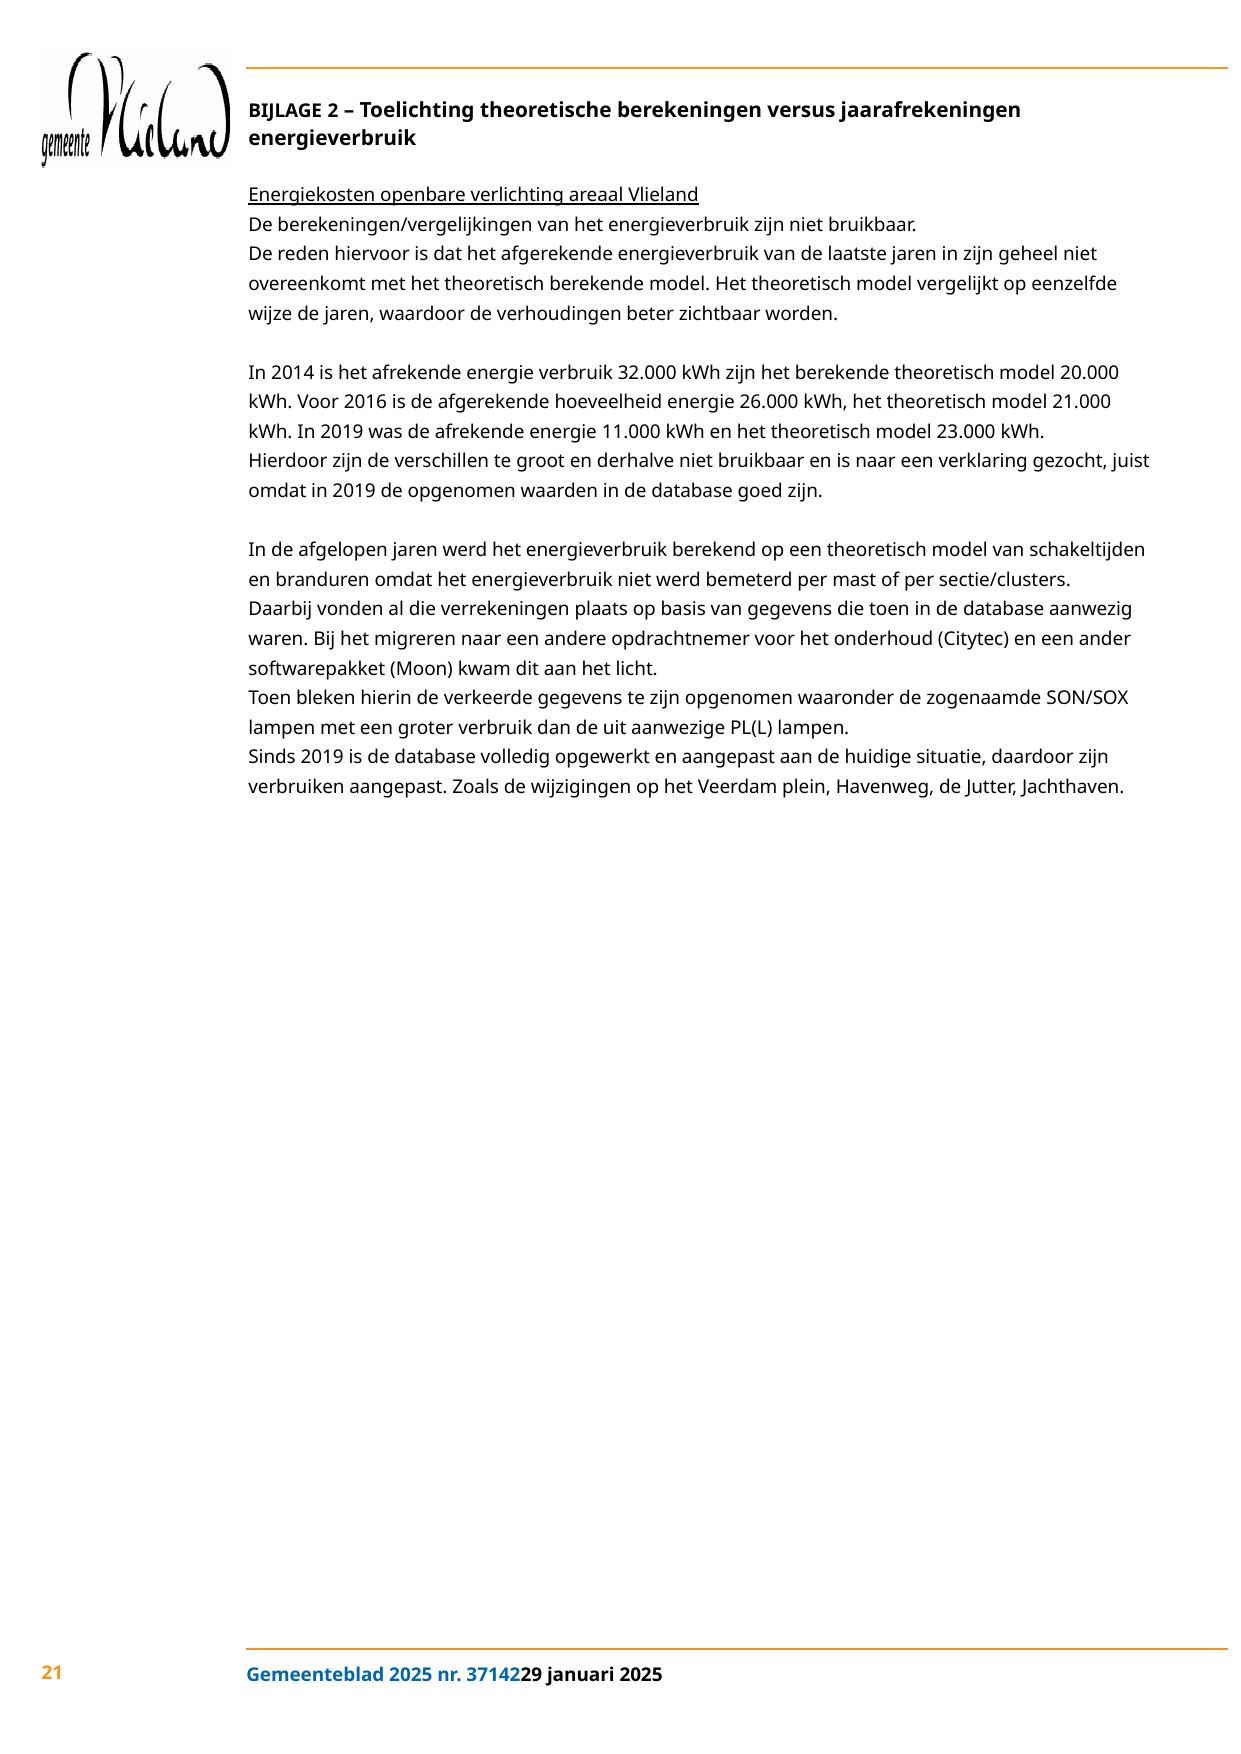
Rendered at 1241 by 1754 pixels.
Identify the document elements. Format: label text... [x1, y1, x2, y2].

text In 2014 is het afrekende energie verbruik 32.000 kWh zijn het berekende theoretisch model 20.000 kWh. Voor 2016 is de afgerekende hoeveelheid energie 26.000 kWh, het theoretisch model 21.000 kWh. In 2019 was de afrekende energie 11.000 kWh en het theoretisch model 23.000 kWh. [248, 359, 1152, 444]
text Toen bleken hierin de verkeerde gegevens te zijn opgenomen waaronder de zogenaamde SON/SOX lampen met een groter verbruik dan de uit aanwezige PL(L) lampen. [248, 684, 1152, 739]
text De berekeningen/vergelijkingen van het energieverbruik zijn niet bruikbaar. [248, 211, 1152, 237]
text Energiekosten openbare verlichting areaal Vlieland [248, 181, 1152, 207]
text Sinds 2019 is de database volledig opgewerkt en aangepast aan de huidige situatie, daardoor zijn verbruiken aangepast. Zoals de wijzigingen op het Veerdam plein, Havenweg, de Jutter, Jachthaven. [248, 743, 1152, 799]
text De reden hiervoor is dat het afgerekende energieverbruik van de laatste jaren in zijn geheel niet overeenkomt met het theoretisch berekende model. Het theoretisch model vergelijkt op eenzelfde wijze de jaren, waardoor de verhoudingen beter zichtbaar worden. [248, 241, 1152, 325]
text Hierdoor zijn de verschillen te groot en derhalve niet bruikbaar en is naar een verklaring gezocht, juist omdat in 2019 de opgenomen waarden in de database goed zijn. [248, 448, 1152, 503]
text In de afgelopen jaren werd het energieverbruik berekend op een theoretisch model van schakeltijden en branduren omdat het energieverbruik niet werd bemeterd per mast of per sectie/clusters. [248, 536, 1152, 592]
text Daarbij vonden al die verrekeningen plaats op basis van gegevens die toen in de database aanwezig waren. Bij het migreren naar een andere opdrachtnemer voor het onderhoud (Citytec) en een ander softwarepakket (Moon) kwam dit aan het licht. [248, 596, 1152, 680]
picture [41, 47, 231, 172]
text BIJLAGE 2 – Toelichting theoretische berekeningen versus jaarafrekeningen energieverbruik [248, 95, 1152, 152]
